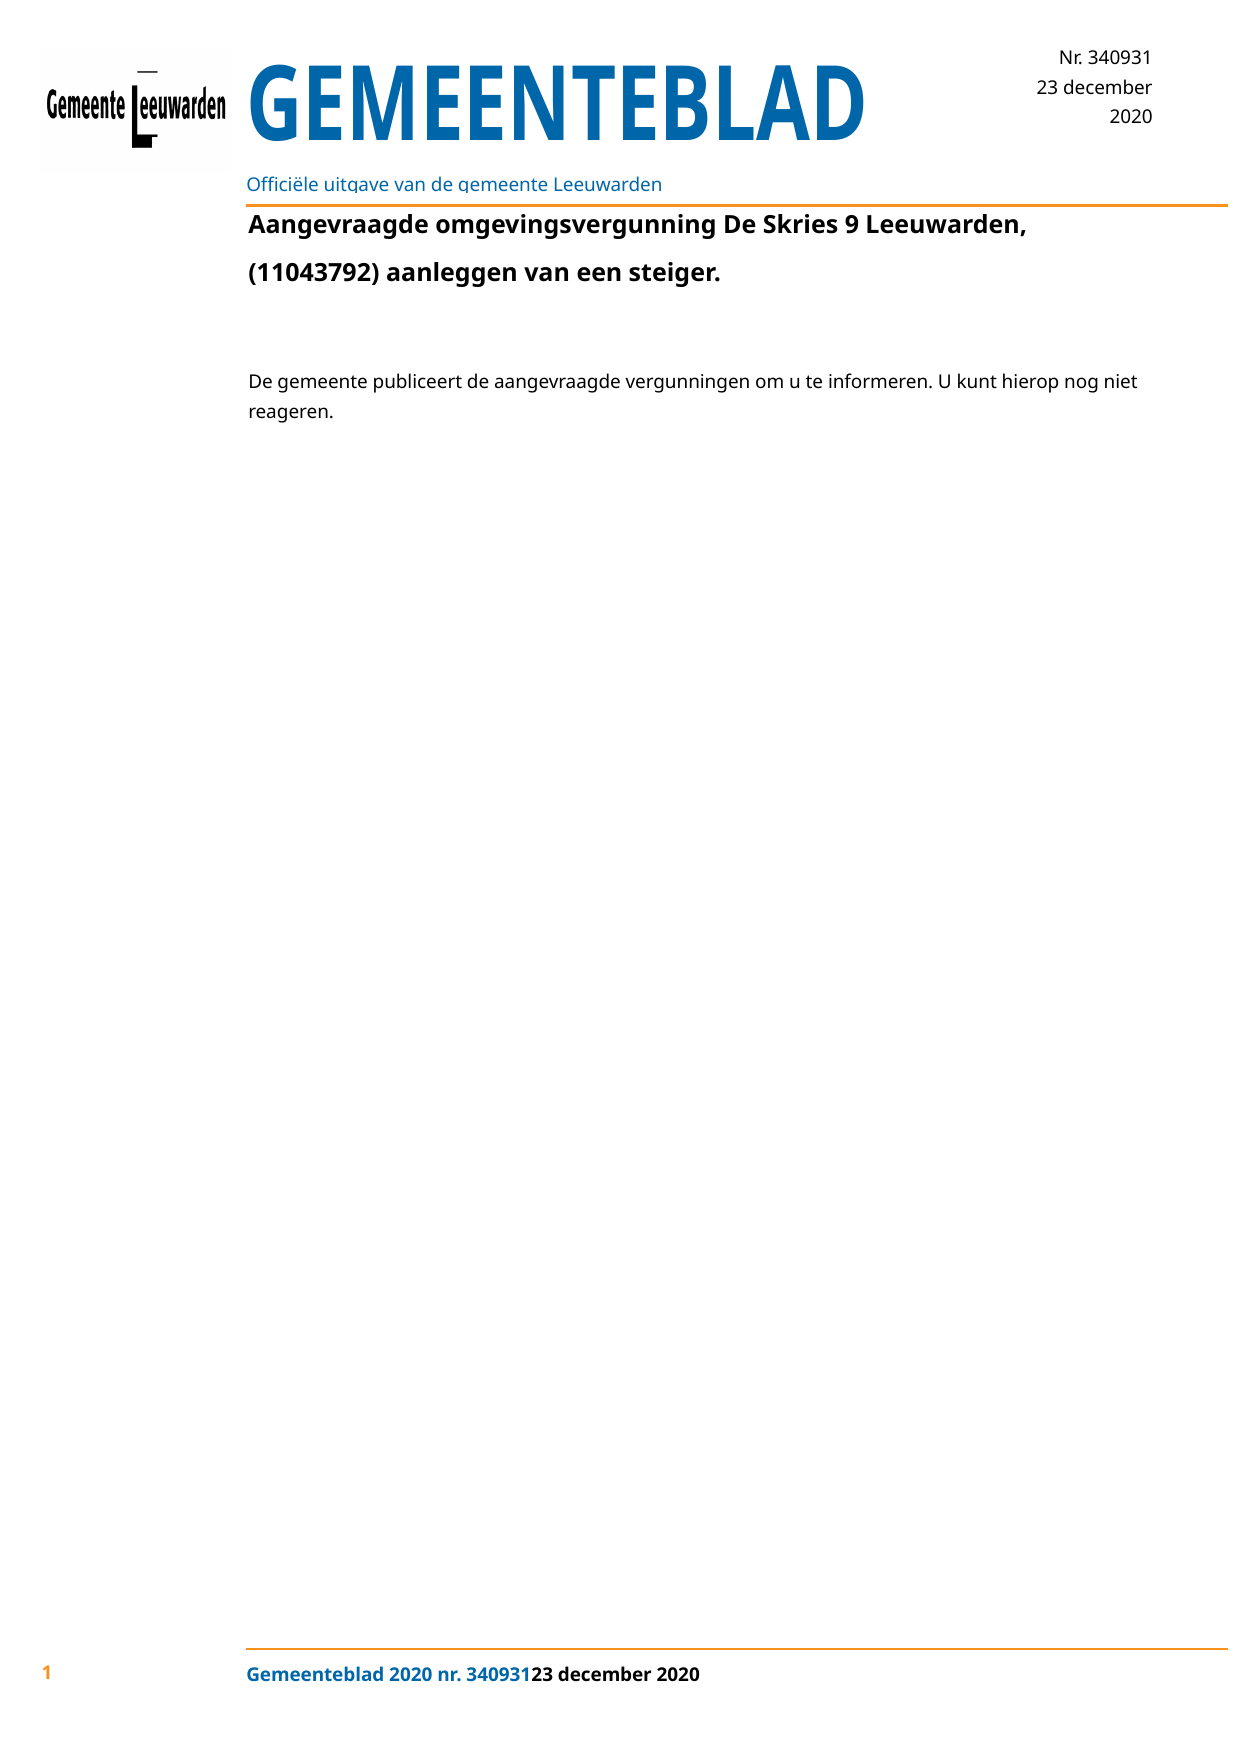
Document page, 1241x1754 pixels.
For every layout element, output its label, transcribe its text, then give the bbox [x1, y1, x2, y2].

text Aangevraagde omgevingsvergunning De Skries 9 Leeuwarden, (11043792) aanleggen van een steiger. [248, 207, 1152, 288]
picture [41, 47, 231, 172]
text De gemeente publiceert de aangevraagde vergunningen om u te informeren. U kunt hierop nog niet reageren. [248, 368, 1152, 424]
